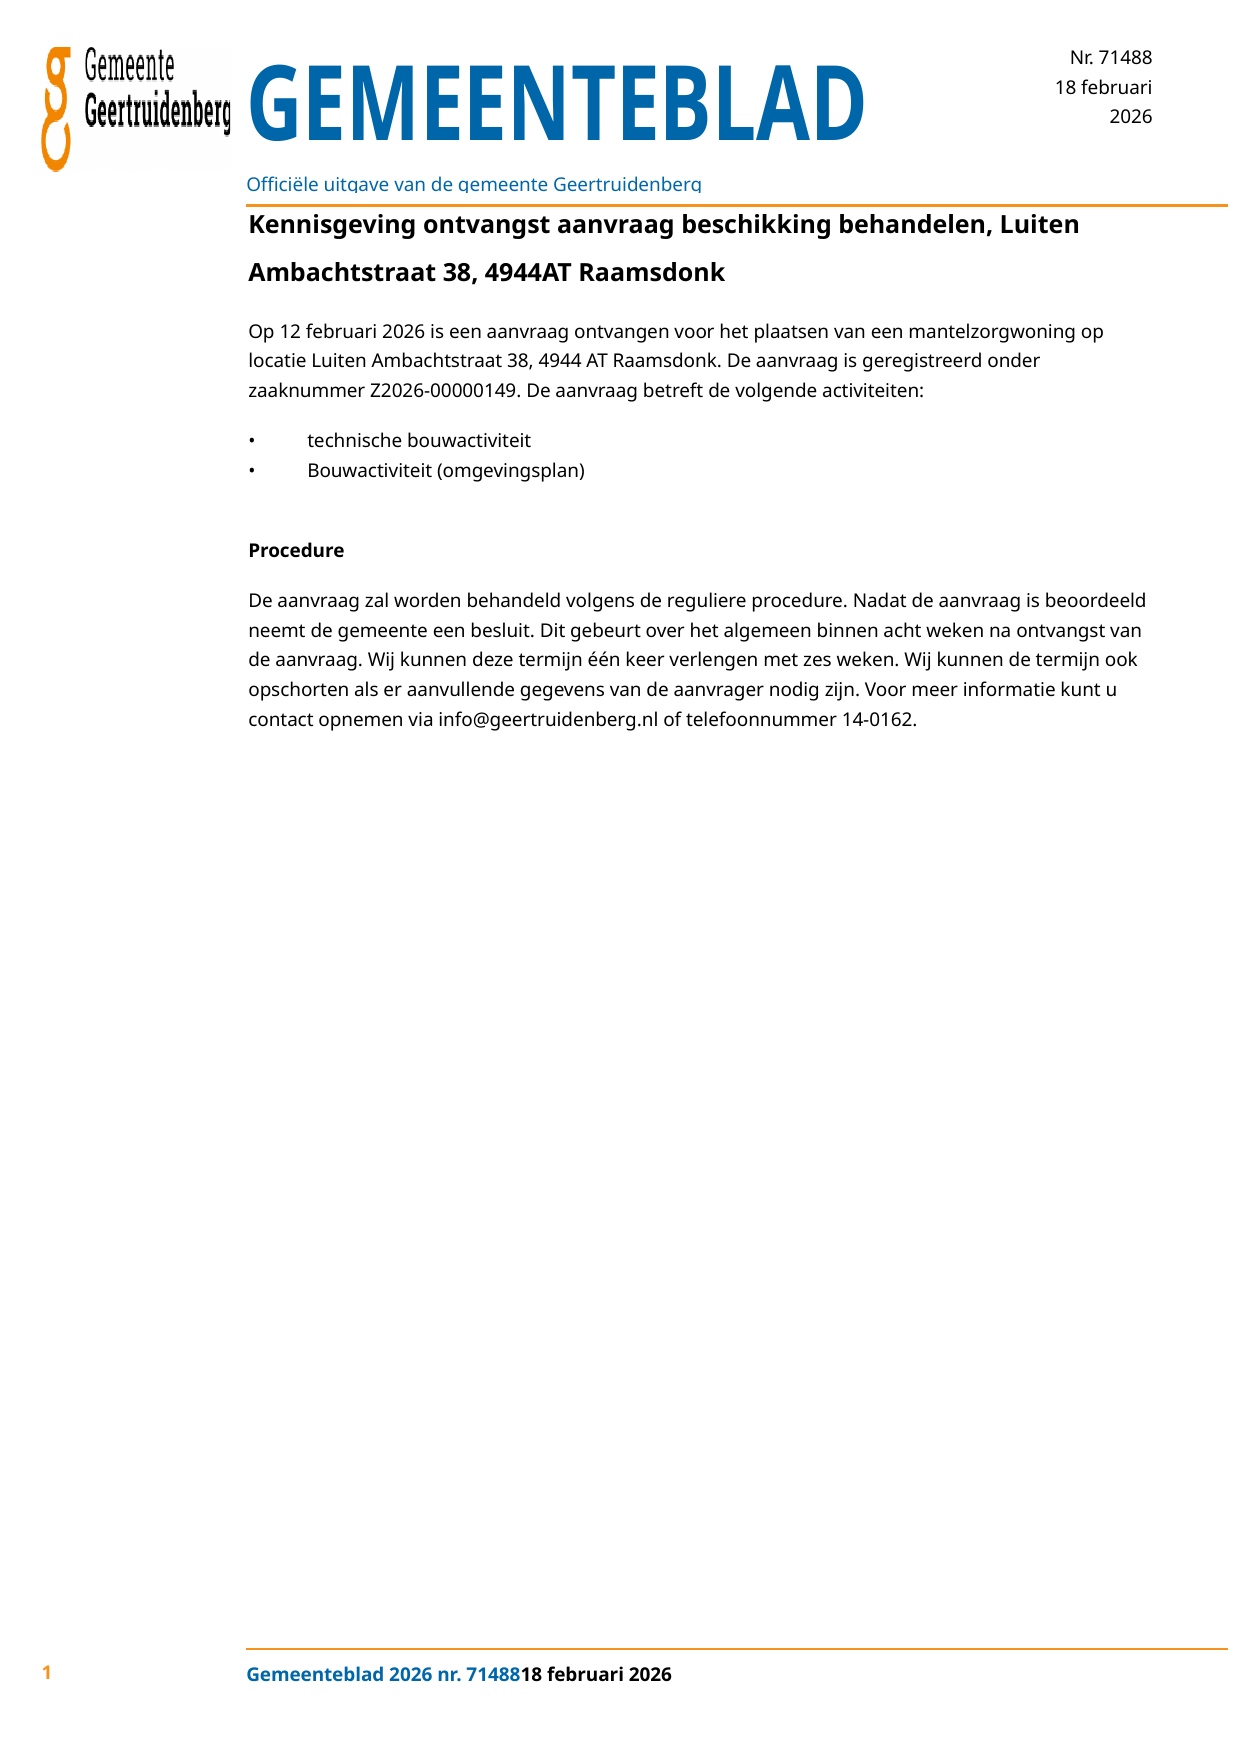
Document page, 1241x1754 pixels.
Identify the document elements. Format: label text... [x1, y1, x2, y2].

list Bouwactiviteit (omgevingsplan) [248, 457, 1152, 483]
list technische bouwactiviteit [248, 427, 1152, 453]
picture [41, 47, 231, 172]
text Procedure [248, 537, 1152, 563]
text Op 12 februari 2026 is een aanvraag ontvangen voor het plaatsen van een mantelzorgwoning op locatie Luiten Ambachtstraat 38, 4944 AT Raamsdonk. De aanvraag is geregistreerd onder zaaknummer Z2026-00000149. De aanvraag betreft de volgende activiteiten: [248, 318, 1152, 403]
text De aanvraag zal worden behandeld volgens de reguliere procedure. Nadat de aanvraag is beoordeeld neemt de gemeente een besluit. Dit gebeurt over het algemeen binnen acht weken na ontvangst van de aanvraag. Wij kunnen deze termijn één keer verlengen met zes weken. Wij kunnen de termijn ook opschorten als er aanvullende gegevens van de aanvrager nodig zijn. Voor meer informatie kunt u contact opnemen via info@geertruidenberg.nl of telefoonnummer 14-0162. [248, 587, 1152, 732]
text Kennisgeving ontvangst aanvraag beschikking behandelen, Luiten Ambachtstraat 38, 4944AT Raamsdonk [248, 207, 1152, 288]
